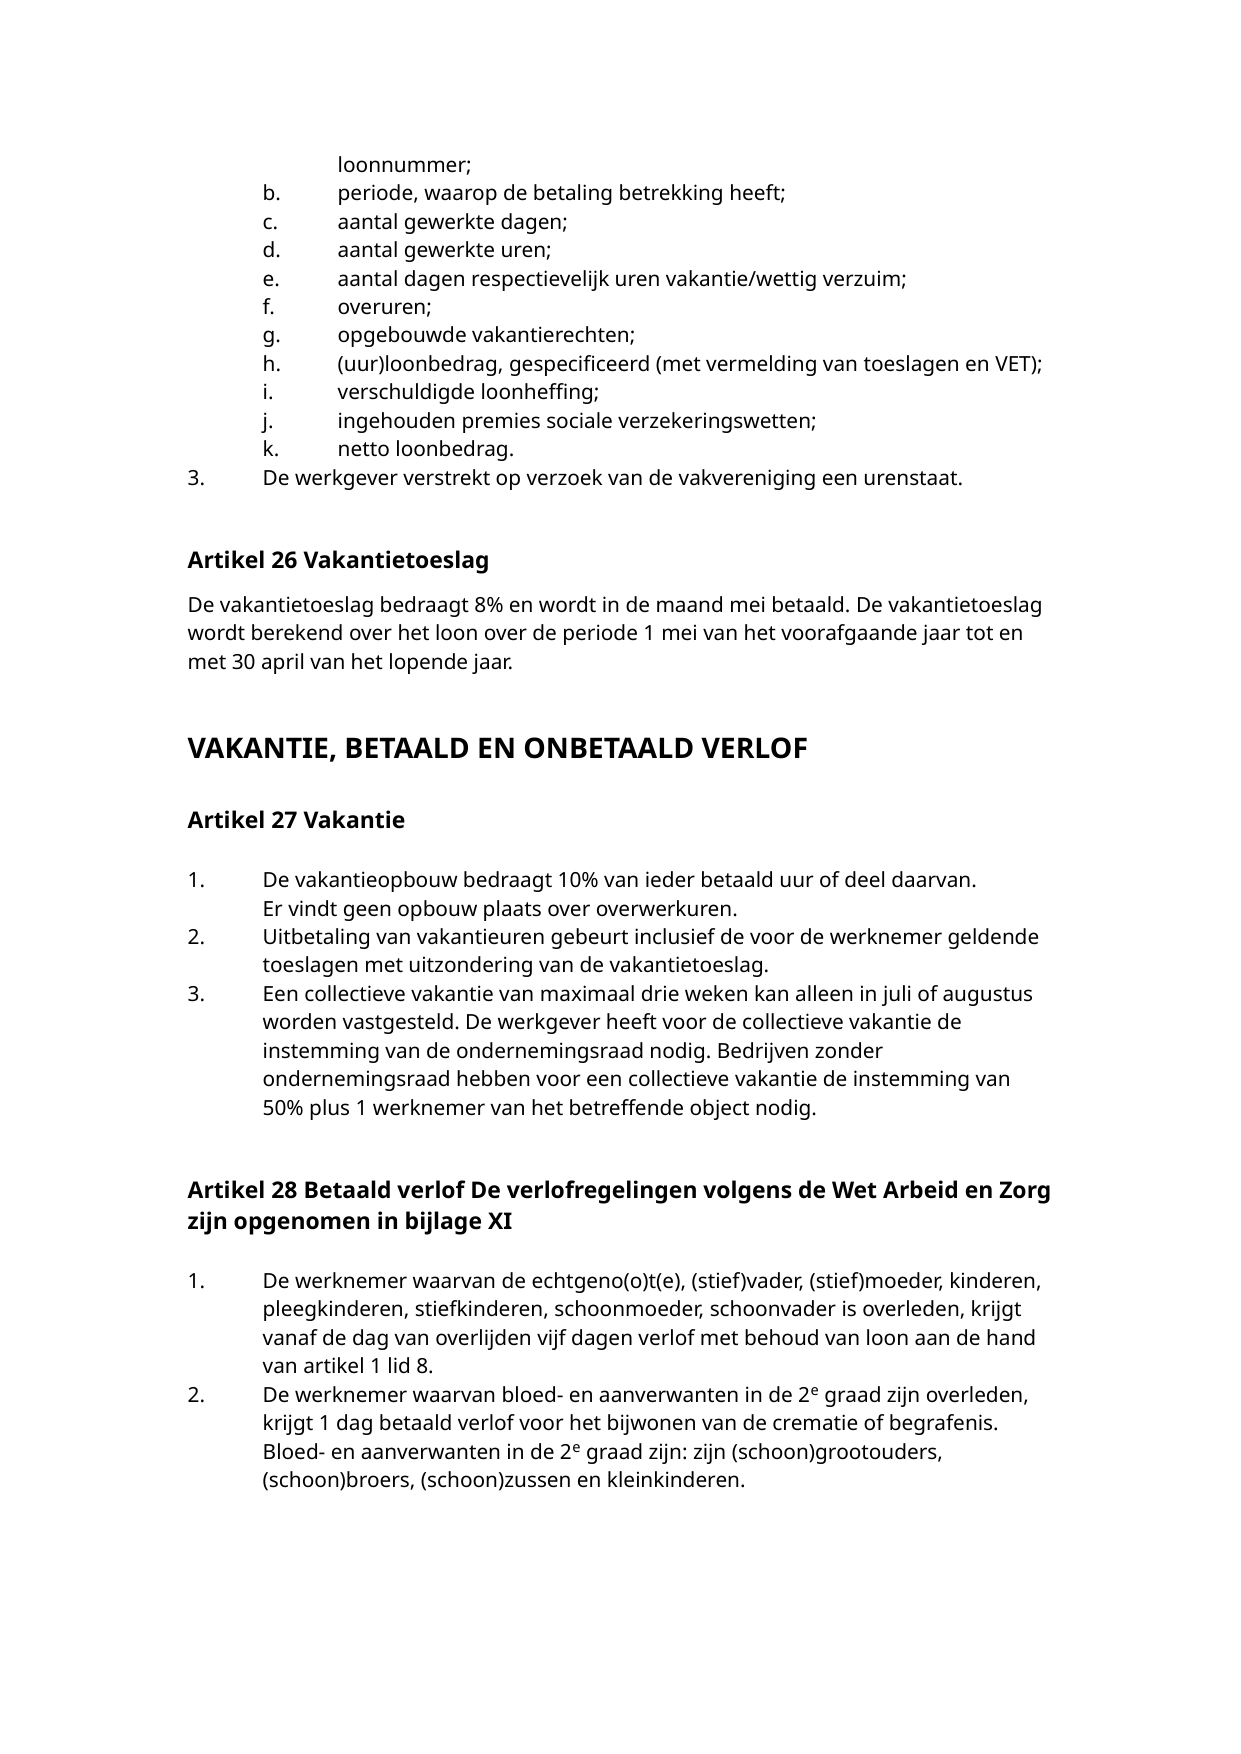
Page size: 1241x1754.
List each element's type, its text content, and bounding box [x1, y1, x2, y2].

list De werknemer waarvan de echtgeno(o)t(e), (stief)vader, (stief)moeder, kinderen, pleegkinderen, stiefkinderen, schoonmoeder, schoonvader is overleden, krijgt vanaf de dag van overlijden vijf dagen verlof met behoud van loon aan de hand van artikel 1 lid 8. [187, 1266, 1053, 1380]
list netto loonbedrag. [262, 434, 1053, 463]
list aantal gewerkte dagen; [262, 207, 1053, 235]
list Een collectieve vakantie van maximaal drie weken kan alleen in juli of augustus worden vastgesteld. De werkgever heeft voor de collectieve vakantie de instemming van de ondernemingsraad nodig. Bedrijven zonder ondernemingsraad hebben voor een collectieve vakantie de instemming van 50% plus 1 werknemer van het betreffende object nodig. [187, 979, 1053, 1121]
list aantal dagen respectievelijk uren vakantie/wettig verzuim; [262, 264, 1053, 292]
list aantal gewerkte uren; [262, 235, 1053, 264]
list periode, waarop de betaling betrekking heeft; [262, 178, 1053, 207]
subtitle Artikel 27 Vakantie [187, 804, 1053, 835]
list Uitbetaling van vakantieuren gebeurt inclusief de voor de werknemer geldende toeslagen met uitzondering van de vakantietoeslag. [187, 922, 1053, 979]
list De werkgever verstrekt op verzoek van de vakvereniging een urenstaat. [187, 463, 1053, 491]
subtitle Artikel 26 Vakantietoeslag [187, 544, 1053, 575]
subtitle Artikel 28 Betaald verlof De verlofregelingen volgens de Wet Arbeid en Zorg zijn opgenomen in bijlage XI [187, 1174, 1053, 1236]
list (uur)loonbedrag, gespecificeerd (met vermelding van toeslagen en VET); [262, 349, 1053, 377]
list De vakantieopbouw bedraagt 10% van ieder betaald uur of deel daarvan. [187, 865, 1053, 894]
subtitle VAKANTIE, BETAALD EN ONBETAALD VERLOF [187, 728, 1053, 766]
list De werknemer waarvan bloed- en aanverwanten in de 2e graad zijn overleden, krijgt 1 dag betaald verlof voor het bijwonen van de crematie of begrafenis. Bloed- en aanverwanten in de 2e graad zijn: zijn (schoon)grootouders, (schoon)broers, (schoon)zussen en kleinkinderen. [187, 1380, 1053, 1494]
list overuren; [262, 292, 1053, 321]
list Er vindt geen opbouw plaats over overwerkuren. [187, 894, 1053, 922]
list loonnummer; [262, 150, 1053, 178]
text De vakantietoeslag bedraagt 8% en wordt in de maand mei betaald. De vakantietoeslag wordt berekend over het loon over de periode 1 mei van het voorafgaande jaar tot en met 30 april van het lopende jaar. [187, 590, 1053, 675]
list verschuldigde loonheffing; [262, 377, 1053, 406]
list opgebouwde vakantierechten; [262, 321, 1053, 349]
list ingehouden premies sociale verzekeringswetten; [262, 406, 1053, 434]
